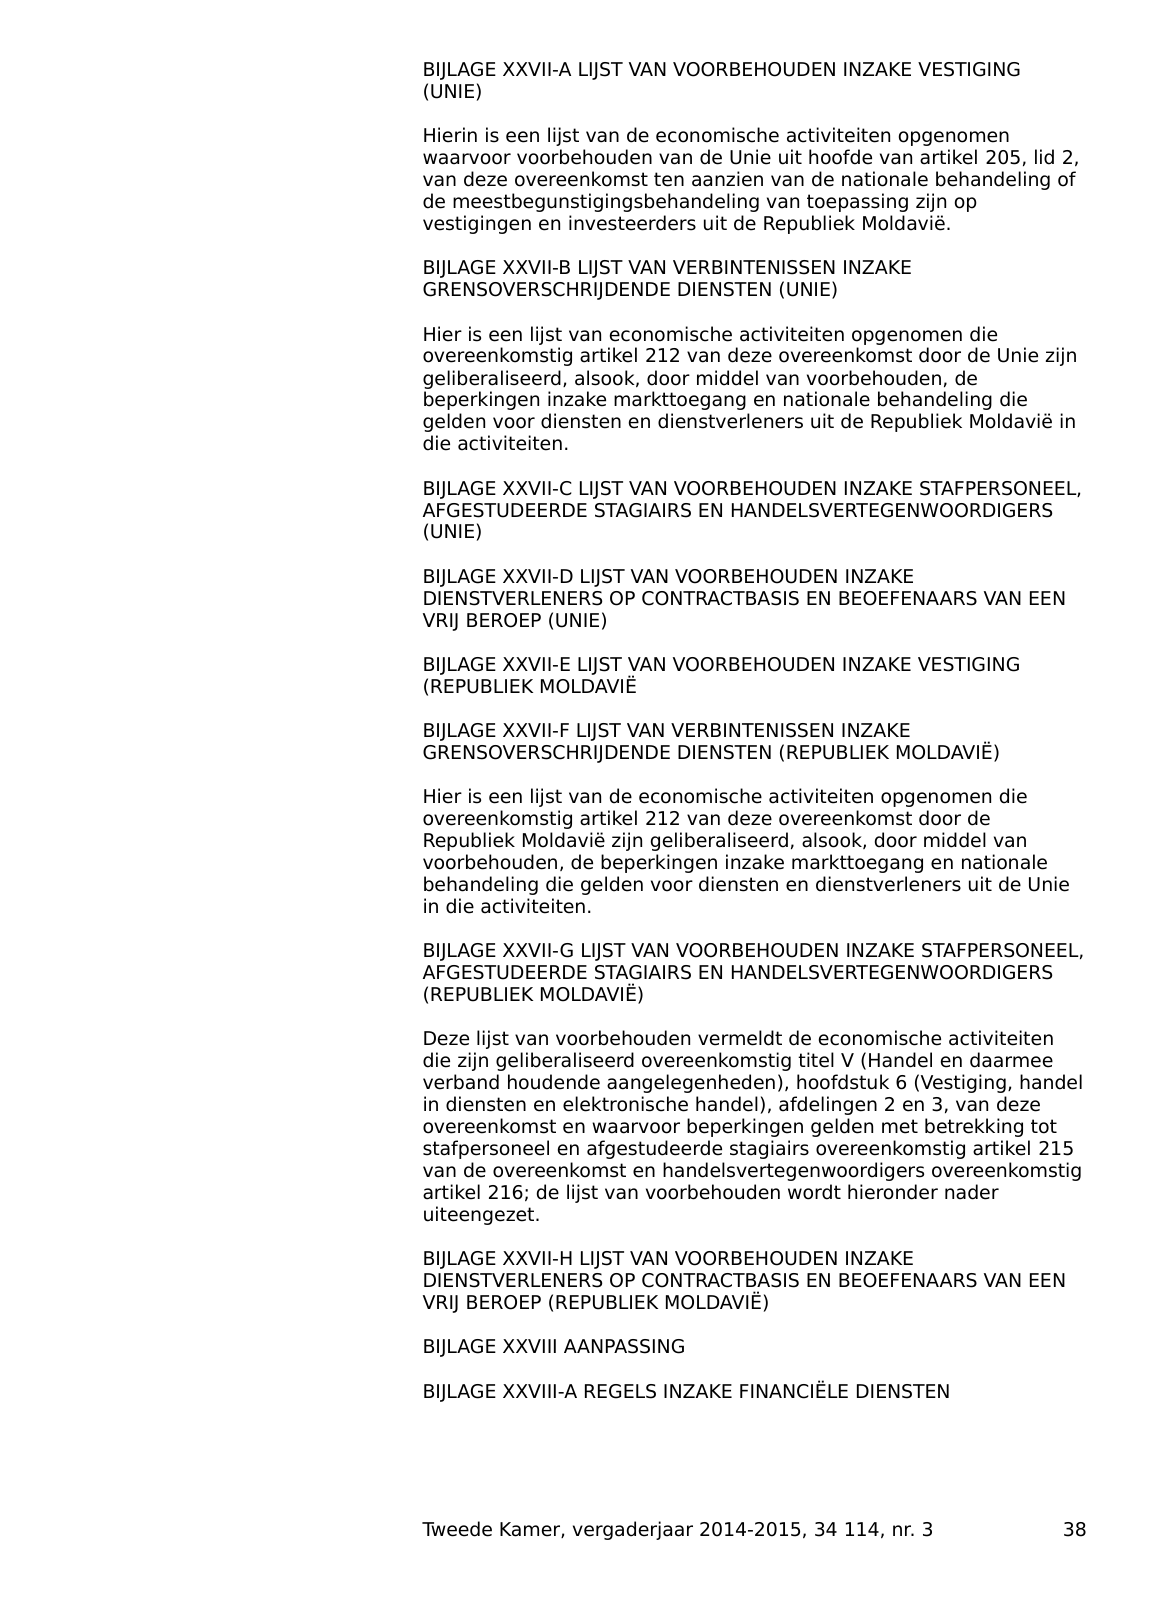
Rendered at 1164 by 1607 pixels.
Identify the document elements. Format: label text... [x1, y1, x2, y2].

text BIJLAGE XXVII-H LIJST VAN VOORBEHOUDEN INZAKE DIENSTVERLENERS OP CONTRACTBASIS EN BEOEFENAARS VAN EEN VRIJ BEROEP (REPUBLIEK MOLDAVIË) [422, 1248, 1087, 1314]
text Deze lijst van voorbehouden vermeldt de economische activiteiten die zijn geliberaliseerd overeenkomstig titel V (Handel en daarmee verband houdende aangelegenheden), hoofdstuk 6 (Vestiging, handel in diensten en elektronische handel), afdelingen 2 en 3, van deze overeenkomst en waarvoor beperkingen gelden met betrekking tot stafpersoneel en afgestudeerde stagiairs overeenkomstig artikel 215 van de overeenkomst en handelsvertegenwoordigers overeenkomstig artikel 216; de lijst van voorbehouden wordt hieronder nader uiteengezet. [422, 1028, 1087, 1226]
text BIJLAGE XXVII-B LIJST VAN VERBINTENISSEN INZAKE GRENSOVERSCHRIJDENDE DIENSTEN (UNIE) [422, 257, 1087, 301]
text BIJLAGE XXVII-E LIJST VAN VOORBEHOUDEN INZAKE VESTIGING (REPUBLIEK MOLDAVIË [422, 654, 1087, 698]
text BIJLAGE XXVII-G LIJST VAN VOORBEHOUDEN INZAKE STAFPERSONEEL, AFGESTUDEERDE STAGIAIRS EN HANDELSVERTEGENWOORDIGERS (REPUBLIEK MOLDAVIË) [422, 940, 1087, 1006]
text BIJLAGE XXVII-C LIJST VAN VOORBEHOUDEN INZAKE STAFPERSONEEL, AFGESTUDEERDE STAGIAIRS EN HANDELSVERTEGENWOORDIGERS (UNIE) [422, 477, 1087, 543]
text Hier is een lijst van economische activiteiten opgenomen die overeenkomstig artikel 212 van deze overeenkomst door de Unie zijn geliberaliseerd, alsook, door middel van voorbehouden, de beperkingen inzake markttoegang en nationale behandeling die gelden voor diensten en dienstverleners uit de Republiek Moldavië in die activiteiten. [422, 323, 1087, 455]
text Hierin is een lijst van de economische activiteiten opgenomen waarvoor voorbehouden van de Unie uit hoofde van artikel 205, lid 2, van deze overeenkomst ten aanzien van de nationale behandeling of de meestbegunstigingsbehandeling van toepassing zijn op vestigingen en investeerders uit de Republiek Moldavië. [422, 125, 1087, 235]
text Hier is een lijst van de economische activiteiten opgenomen die overeenkomstig artikel 212 van deze overeenkomst door de Republiek Moldavië zijn geliberaliseerd, alsook, door middel van voorbehouden, de beperkingen inzake markttoegang en nationale behandeling die gelden voor diensten en dienstverleners uit de Unie in die activiteiten. [422, 786, 1087, 918]
text BIJLAGE XXVIII AANPASSING [422, 1336, 1087, 1358]
text BIJLAGE XXVIII-A REGELS INZAKE FINANCIËLE DIENSTEN [422, 1381, 1087, 1402]
text BIJLAGE XXVII-F LIJST VAN VERBINTENISSEN INZAKE GRENSOVERSCHRIJDENDE DIENSTEN (REPUBLIEK MOLDAVIË) [422, 720, 1087, 764]
text BIJLAGE XXVII-A LIJST VAN VOORBEHOUDEN INZAKE VESTIGING (UNIE) [422, 59, 1087, 103]
text BIJLAGE XXVII-D LIJST VAN VOORBEHOUDEN INZAKE DIENSTVERLENERS OP CONTRACTBASIS EN BEOEFENAARS VAN EEN VRIJ BEROEP (UNIE) [422, 566, 1087, 632]
